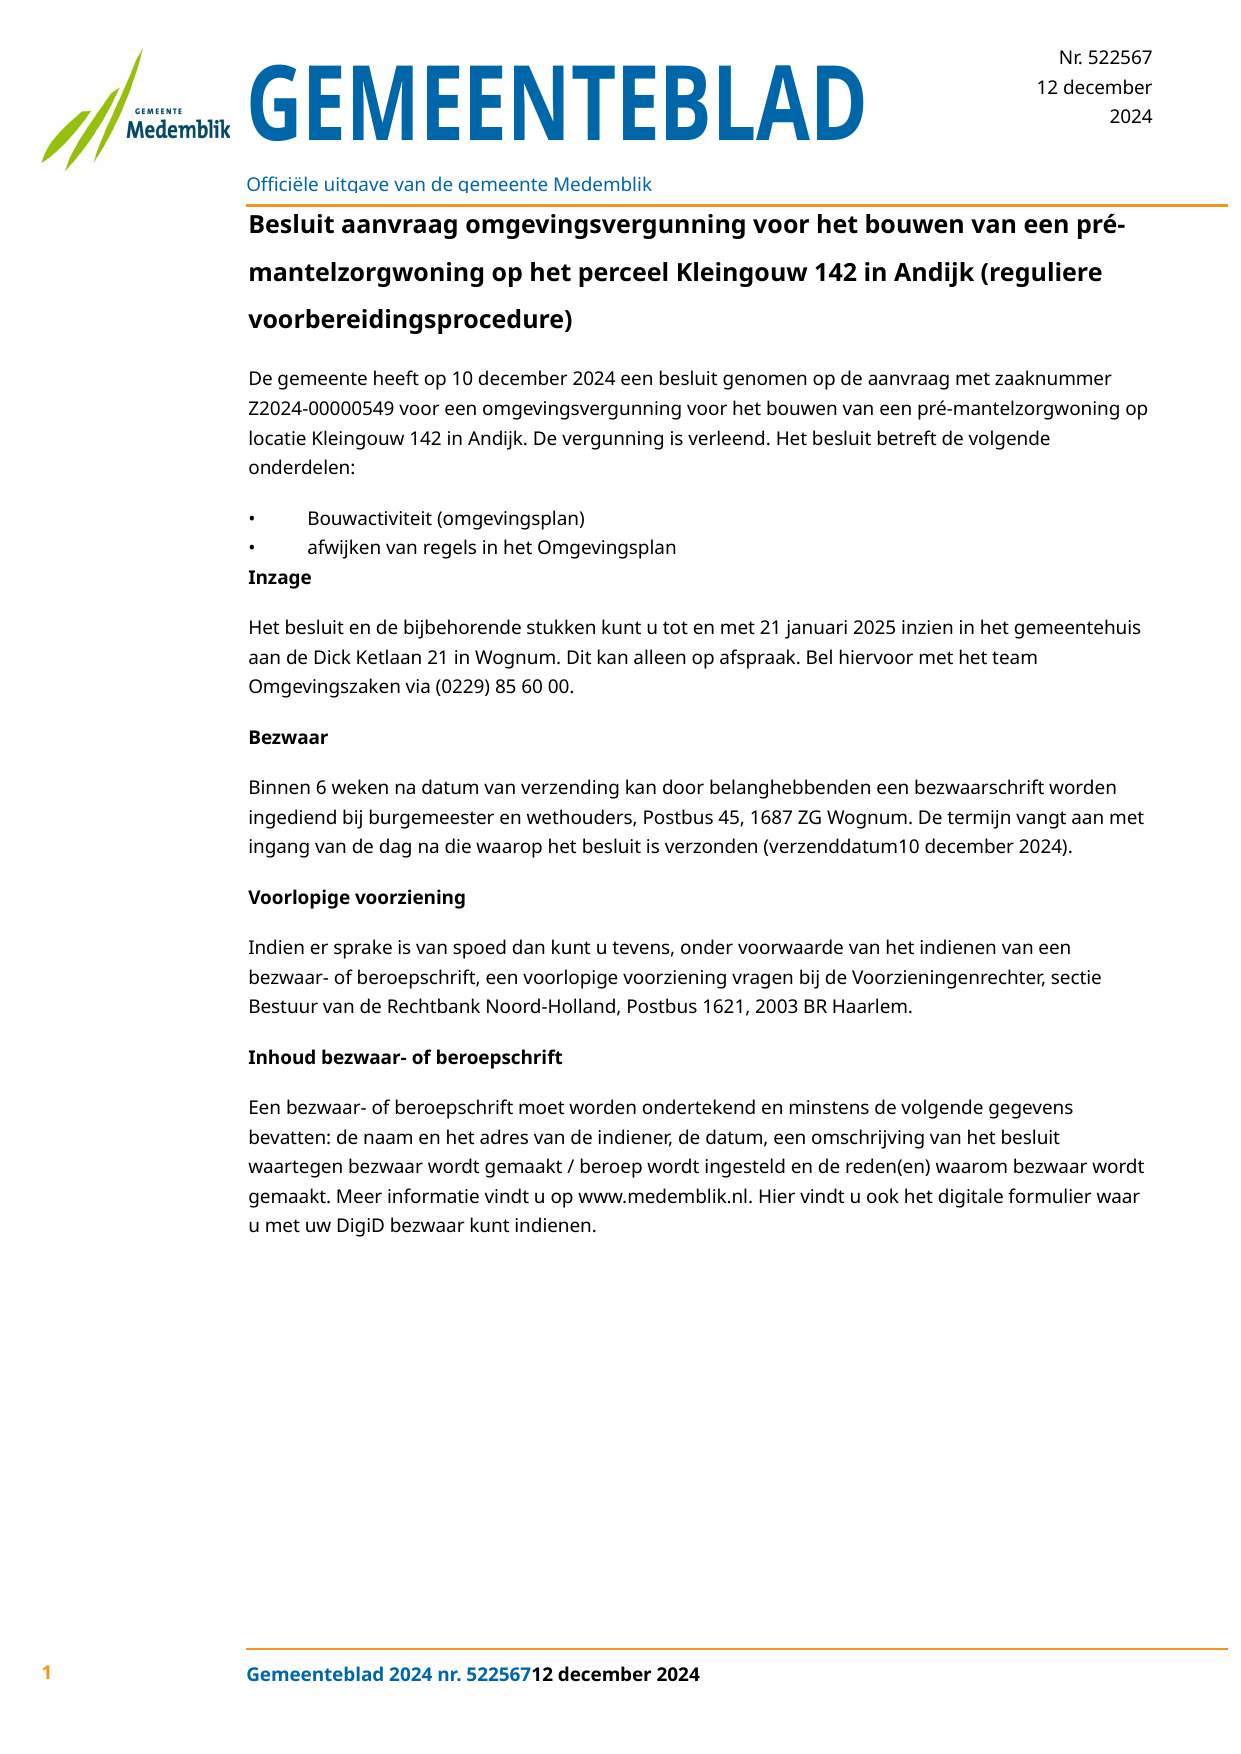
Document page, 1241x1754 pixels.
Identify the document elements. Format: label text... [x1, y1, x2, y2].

list afwijken van regels in het Omgevingsplan [248, 534, 1152, 560]
text Inhoud bezwaar- of beroepschrift [248, 1044, 1152, 1069]
text Een bezwaar- of beroepschrift moet worden ondertekend en minstens de volgende gegevens bevatten: de naam en het adres van de indiener, de datum, een omschrijving van het besluit waartegen bezwaar wordt gemaakt / beroep wordt ingesteld en de reden(en) waarom bezwaar wordt gemaakt. Meer informatie vindt u op www.medemblik.nl. Hier vindt u ook het digitale formulier waar u met uw DigiD bezwaar kunt indienen. [248, 1094, 1152, 1238]
text Besluit aanvraag omgevingsvergunning voor het bouwen van een pré-mantelzorgwoning op het perceel Kleingouw 142 in Andijk (reguliere voorbereidingsprocedure) [248, 207, 1152, 336]
text Bezwaar [248, 724, 1152, 749]
list Bouwactiviteit (omgevingsplan) [248, 505, 1152, 530]
picture [41, 47, 231, 172]
text De gemeente heeft op 10 december 2024 een besluit genomen op de aanvraag met zaaknummer Z2024-00000549 voor een omgevingsvergunning voor het bouwen van een pré-mantelzorgwoning op locatie Kleingouw 142 in Andijk. De vergunning is verleend. Het besluit betreft de volgende onderdelen: [248, 366, 1152, 480]
text Binnen 6 weken na datum van verzending kan door belanghebbenden een bezwaarschrift worden ingediend bij burgemeester en wethouders, Postbus 45, 1687 ZG Wognum. De termijn vangt aan met ingang van de dag na die waarop het besluit is verzonden (verzenddatum10 december 2024). [248, 774, 1152, 859]
text Inzage [248, 564, 1152, 589]
text Het besluit en de bijbehorende stukken kunt u tot en met 21 januari 2025 inzien in het gemeentehuis aan de Dick Ketlaan 21 in Wognum. Dit kan alleen op afspraak. Bel hiervoor met het team Omgevingszaken via (0229) 85 60 00. [248, 614, 1152, 699]
text Voorlopige voorziening [248, 884, 1152, 909]
text Indien er sprake is van spoed dan kunt u tevens, onder voorwaarde van het indienen van een bezwaar- of beroepschrift, een voorlopige voorziening vragen bij de Voorzieningenrechter, sectie Bestuur van de Rechtbank Noord-Holland, Postbus 1621, 2003 BR Haarlem. [248, 934, 1152, 1019]
